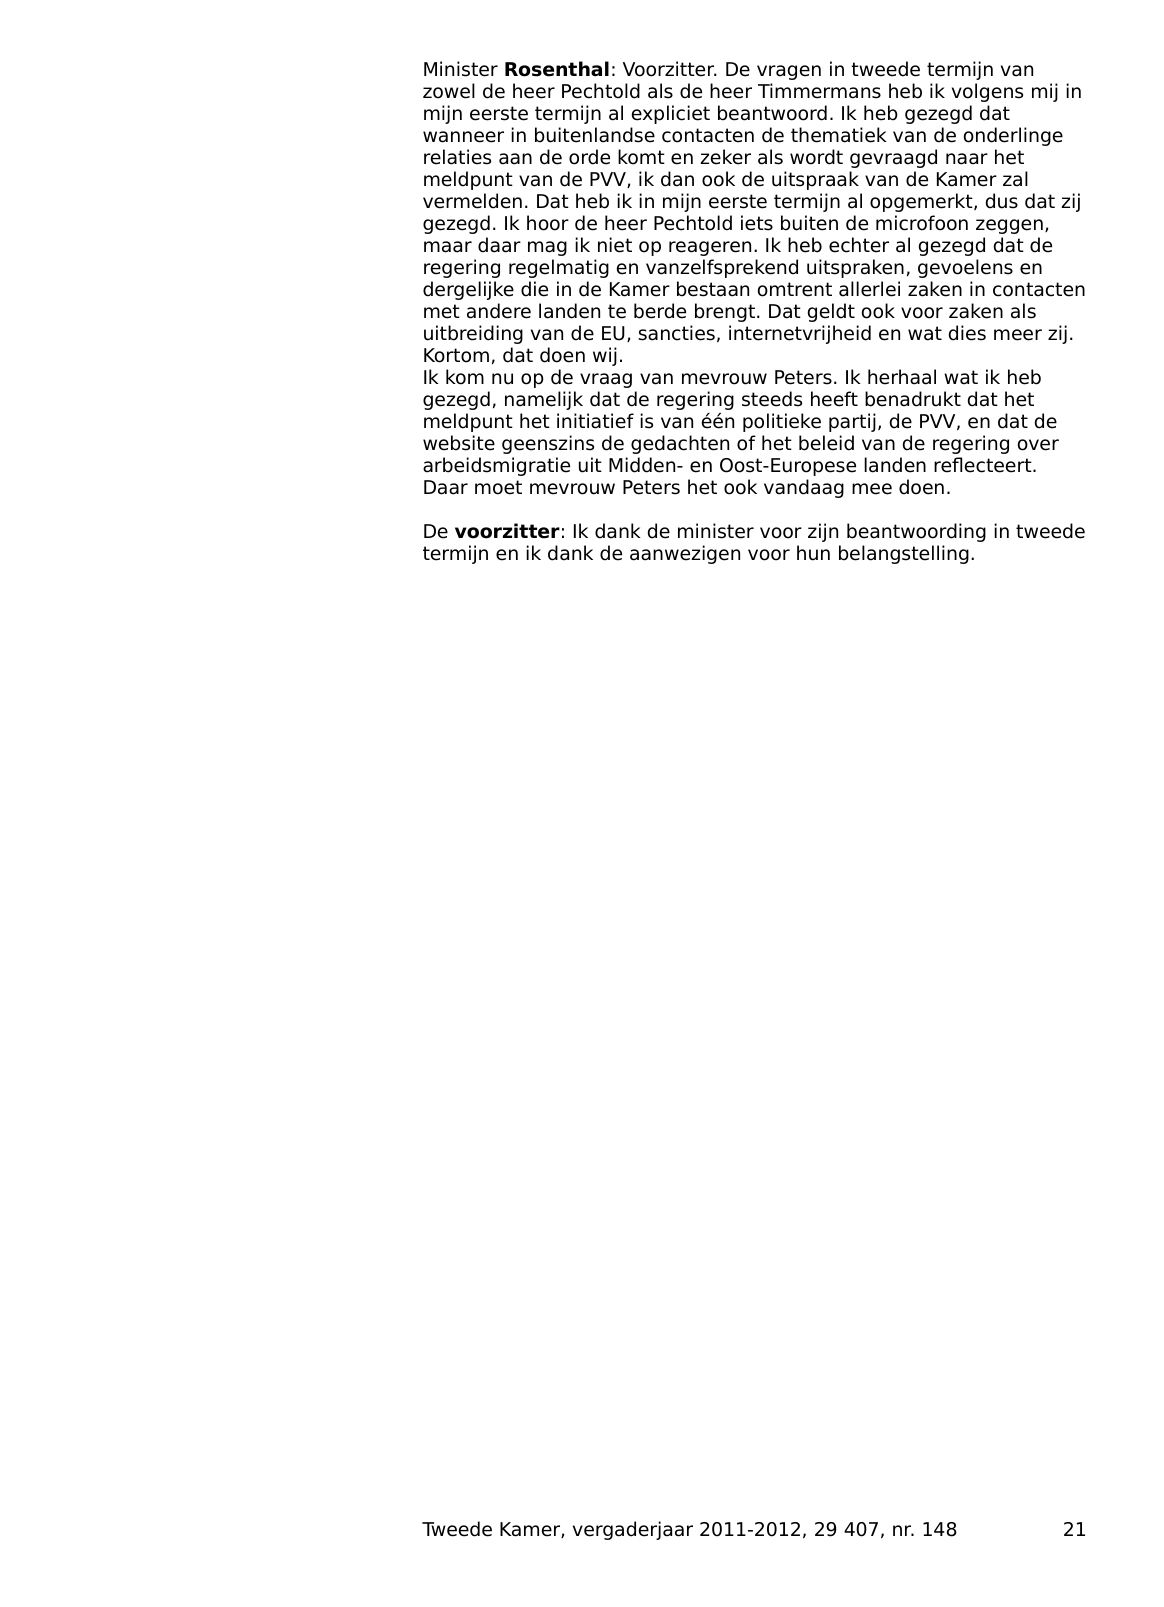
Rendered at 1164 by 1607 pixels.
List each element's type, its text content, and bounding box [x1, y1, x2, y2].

text De voorzitter: Ik dank de minister voor zijn beantwoording in tweede termijn en ik dank de aanwezigen voor hun belangstelling. [422, 521, 1087, 565]
text Ik kom nu op de vraag van mevrouw Peters. Ik herhaal wat ik heb gezegd, namelijk dat de regering steeds heeft benadrukt dat het meldpunt het initiatief is van één politieke partij, de PVV, en dat de website geenszins de gedachten of het beleid van de regering over arbeidsmigratie uit Midden- en Oost-Europese landen reflecteert. Daar moet mevrouw Peters het ook vandaag mee doen. [422, 367, 1087, 499]
text Minister Rosenthal: Voorzitter. De vragen in tweede termijn van zowel de heer Pechtold als de heer Timmermans heb ik volgens mij in mijn eerste termijn al expliciet beantwoord. Ik heb gezegd dat wanneer in buitenlandse contacten de thematiek van de onderlinge relaties aan de orde komt en zeker als wordt gevraagd naar het meldpunt van de PVV, ik dan ook de uitspraak van de Kamer zal vermelden. Dat heb ik in mijn eerste termijn al opgemerkt, dus dat zij gezegd. Ik hoor de heer Pechtold iets buiten de microfoon zeggen, maar daar mag ik niet op reageren. Ik heb echter al gezegd dat de regering regelmatig en vanzelfsprekend uitspraken, gevoelens en dergelijke die in de Kamer bestaan omtrent allerlei zaken in contacten met andere landen te berde brengt. Dat geldt ook voor zaken als uitbreiding van de EU, sancties, internetvrijheid en wat dies meer zij. Kortom, dat doen wij. [422, 59, 1087, 367]
